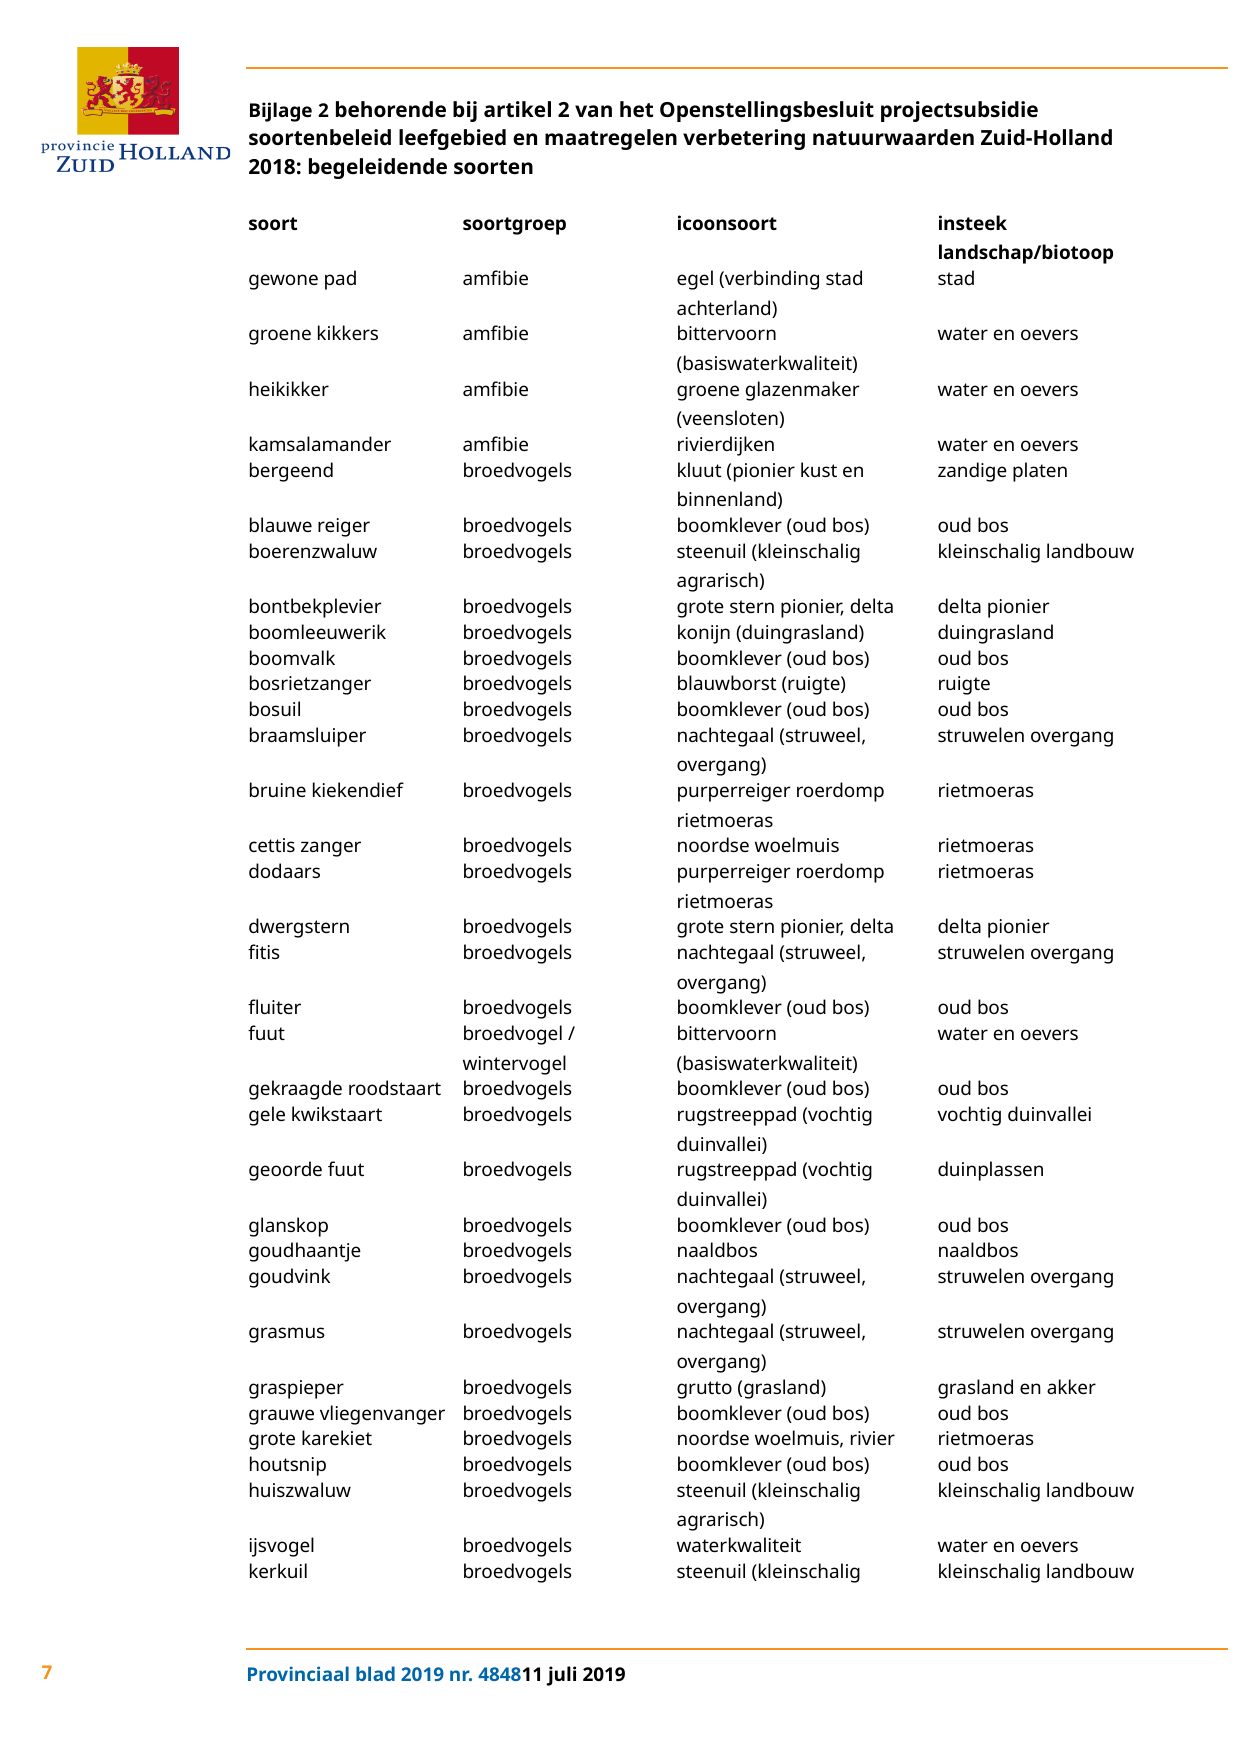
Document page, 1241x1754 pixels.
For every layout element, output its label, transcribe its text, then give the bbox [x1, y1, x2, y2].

table_cell boomklever (oud bos) [676, 1076, 937, 1101]
table_cell kerkuil [248, 1558, 462, 1584]
table_cell nachtegaal (struweel, overgang) [676, 1264, 937, 1319]
picture [41, 47, 231, 172]
table_cell bruine kiekendief [248, 777, 462, 832]
table_cell broedvogels [462, 722, 676, 777]
table_cell boomklever (oud bos) [676, 696, 937, 722]
table_cell boomklever (oud bos) [676, 1400, 937, 1426]
table_cell boomklever (oud bos) [676, 1451, 937, 1477]
table_cell amfibie [462, 376, 676, 431]
table_cell nachtegaal (struweel, overgang) [676, 939, 937, 994]
table_cell amfibie [462, 265, 676, 321]
table_cell graspieper [248, 1374, 462, 1400]
table_cell water en oevers [937, 1532, 1152, 1558]
table_cell rivierdijken [676, 431, 937, 457]
table_cell broedvogels [462, 1558, 676, 1584]
table_cell rietmoeras [937, 1426, 1152, 1451]
table_cell dodaars [248, 858, 462, 913]
table_cell broedvogels [462, 939, 676, 994]
table_cell broedvogels [462, 1212, 676, 1238]
table_cell purperreiger roerdomp rietmoeras [676, 777, 937, 832]
table_cell rietmoeras [937, 858, 1152, 913]
table_cell oud bos [937, 995, 1152, 1020]
table_cell broedvogels [462, 1238, 676, 1263]
table_cell groene glazenmaker (veensloten) [676, 376, 937, 431]
table_cell broedvogels [462, 833, 676, 858]
table_cell braamsluiper [248, 722, 462, 777]
table_cell broedvogels [462, 512, 676, 538]
table_cell broedvogels [462, 1400, 676, 1426]
table_cell grasmus [248, 1319, 462, 1374]
table_cell oud bos [937, 696, 1152, 722]
table_cell struwelen overgang [937, 939, 1152, 994]
table_cell goudhaantje [248, 1238, 462, 1263]
table_cell grasland en akker [937, 1374, 1152, 1400]
table_cell broedvogels [462, 995, 676, 1020]
table_cell oud bos [937, 1400, 1152, 1426]
table_cell vochtig duinvallei [937, 1101, 1152, 1157]
table_cell nachtegaal (struweel, overgang) [676, 722, 937, 777]
table_cell broedvogels [462, 1076, 676, 1101]
table_cell broedvogels [462, 1264, 676, 1319]
table_cell bergeend [248, 457, 462, 512]
table_header soortgroep [462, 210, 676, 265]
table_cell egel (verbinding stad achterland) [676, 265, 937, 321]
table_cell rietmoeras [937, 833, 1152, 858]
table_cell broedvogel / wintervogel [462, 1020, 676, 1076]
table_cell bittervoorn (basiswaterkwaliteit) [676, 1020, 937, 1076]
table_cell goudvink [248, 1264, 462, 1319]
table_cell heikikker [248, 376, 462, 431]
table_cell struwelen overgang [937, 1264, 1152, 1319]
table_cell broedvogels [462, 777, 676, 832]
table_cell fitis [248, 939, 462, 994]
table_cell struwelen overgang [937, 1319, 1152, 1374]
table_cell broedvogels [462, 619, 676, 645]
table_cell steenuil (kleinschalig [676, 1558, 937, 1584]
table_cell fuut [248, 1020, 462, 1076]
table_cell broedvogels [462, 696, 676, 722]
table_cell blauwborst (ruigte) [676, 670, 937, 696]
table_cell oud bos [937, 512, 1152, 538]
table_cell grutto (grasland) [676, 1374, 937, 1400]
table_cell gele kwikstaart [248, 1101, 462, 1157]
table_cell noordse woelmuis [676, 833, 937, 858]
table_cell broedvogels [462, 1477, 676, 1532]
text Bijlage 2 behorende bij artikel 2 van het Openstellingsbesluit projectsubsidie soortenbeleid leefgebied en maatregelen verbetering natuurwaarden Zuid-Holland 2018: begeleidende soorten [248, 95, 1152, 180]
table_cell water en oevers [937, 376, 1152, 431]
table_cell dwergstern [248, 914, 462, 939]
table_cell blauwe reiger [248, 512, 462, 538]
table_cell bosuil [248, 696, 462, 722]
table_cell boomklever (oud bos) [676, 995, 937, 1020]
table_cell noordse woelmuis, rivier [676, 1426, 937, 1451]
table_cell ijsvogel [248, 1532, 462, 1558]
table_cell broedvogels [462, 457, 676, 512]
table_cell struwelen overgang [937, 722, 1152, 777]
table_cell amfibie [462, 431, 676, 457]
table_cell kamsalamander [248, 431, 462, 457]
table_cell cettis zanger [248, 833, 462, 858]
table_cell broedvogels [462, 1426, 676, 1451]
table_cell huiszwaluw [248, 1477, 462, 1532]
table_cell kleinschalig landbouw [937, 1558, 1152, 1584]
table_cell gewone pad [248, 265, 462, 321]
table_cell broedvogels [462, 645, 676, 670]
table_cell rietmoeras [937, 777, 1152, 832]
table_header icoonsoort [676, 210, 937, 265]
table_cell grote karekiet [248, 1426, 462, 1451]
table_cell bittervoorn (basiswaterkwaliteit) [676, 321, 937, 376]
table_cell stad [937, 265, 1152, 321]
table_cell waterkwaliteit [676, 1532, 937, 1558]
table_cell boomklever (oud bos) [676, 645, 937, 670]
table_cell kleinschalig landbouw [937, 538, 1152, 593]
table_cell purperreiger roerdomp rietmoeras [676, 858, 937, 913]
table_cell broedvogels [462, 858, 676, 913]
table_cell broedvogels [462, 1451, 676, 1477]
table_cell broedvogels [462, 1157, 676, 1212]
table_cell water en oevers [937, 321, 1152, 376]
table_cell delta pionier [937, 593, 1152, 619]
table_cell ruigte [937, 670, 1152, 696]
table_cell water en oevers [937, 1020, 1152, 1076]
table_cell grote stern pionier, delta [676, 593, 937, 619]
table_cell oud bos [937, 645, 1152, 670]
table_cell gekraagde roodstaart [248, 1076, 462, 1101]
table_cell broedvogels [462, 1374, 676, 1400]
table_cell grauwe vliegenvanger [248, 1400, 462, 1426]
table_cell broedvogels [462, 1101, 676, 1157]
table_cell amfibie [462, 321, 676, 376]
table_cell broedvogels [462, 538, 676, 593]
table_cell broedvogels [462, 593, 676, 619]
table_cell steenuil (kleinschalig agrarisch) [676, 538, 937, 593]
table_cell bosrietzanger [248, 670, 462, 696]
table_cell naaldbos [937, 1238, 1152, 1263]
table_cell bontbekplevier [248, 593, 462, 619]
table_cell grote stern pionier, delta [676, 914, 937, 939]
table_cell kleinschalig landbouw [937, 1477, 1152, 1532]
table_cell duingrasland [937, 619, 1152, 645]
table_cell boomklever (oud bos) [676, 1212, 937, 1238]
table_cell delta pionier [937, 914, 1152, 939]
table_cell rugstreeppad (vochtig duinvallei) [676, 1101, 937, 1157]
table_cell oud bos [937, 1076, 1152, 1101]
table_cell broedvogels [462, 914, 676, 939]
table_cell nachtegaal (struweel, overgang) [676, 1319, 937, 1374]
table_header soort [248, 210, 462, 265]
table_cell boomvalk [248, 645, 462, 670]
table_cell rugstreeppad (vochtig duinvallei) [676, 1157, 937, 1212]
table_cell broedvogels [462, 1319, 676, 1374]
table_cell broedvogels [462, 670, 676, 696]
table_cell oud bos [937, 1212, 1152, 1238]
table_cell kluut (pionier kust en binnenland) [676, 457, 937, 512]
table_cell naaldbos [676, 1238, 937, 1263]
table_cell fluiter [248, 995, 462, 1020]
table_cell glanskop [248, 1212, 462, 1238]
table_cell water en oevers [937, 431, 1152, 457]
table_cell houtsnip [248, 1451, 462, 1477]
table_cell oud bos [937, 1451, 1152, 1477]
table_cell duinplassen [937, 1157, 1152, 1212]
table_cell boomklever (oud bos) [676, 512, 937, 538]
table_cell boomleeuwerik [248, 619, 462, 645]
table_cell boerenzwaluw [248, 538, 462, 593]
table_cell broedvogels [462, 1532, 676, 1558]
table_cell geoorde fuut [248, 1157, 462, 1212]
table_cell steenuil (kleinschalig agrarisch) [676, 1477, 937, 1532]
table_cell konijn (duingrasland) [676, 619, 937, 645]
table_header insteek landschap/biotoop [937, 210, 1152, 265]
table_cell zandige platen [937, 457, 1152, 512]
table_cell groene kikkers [248, 321, 462, 376]
